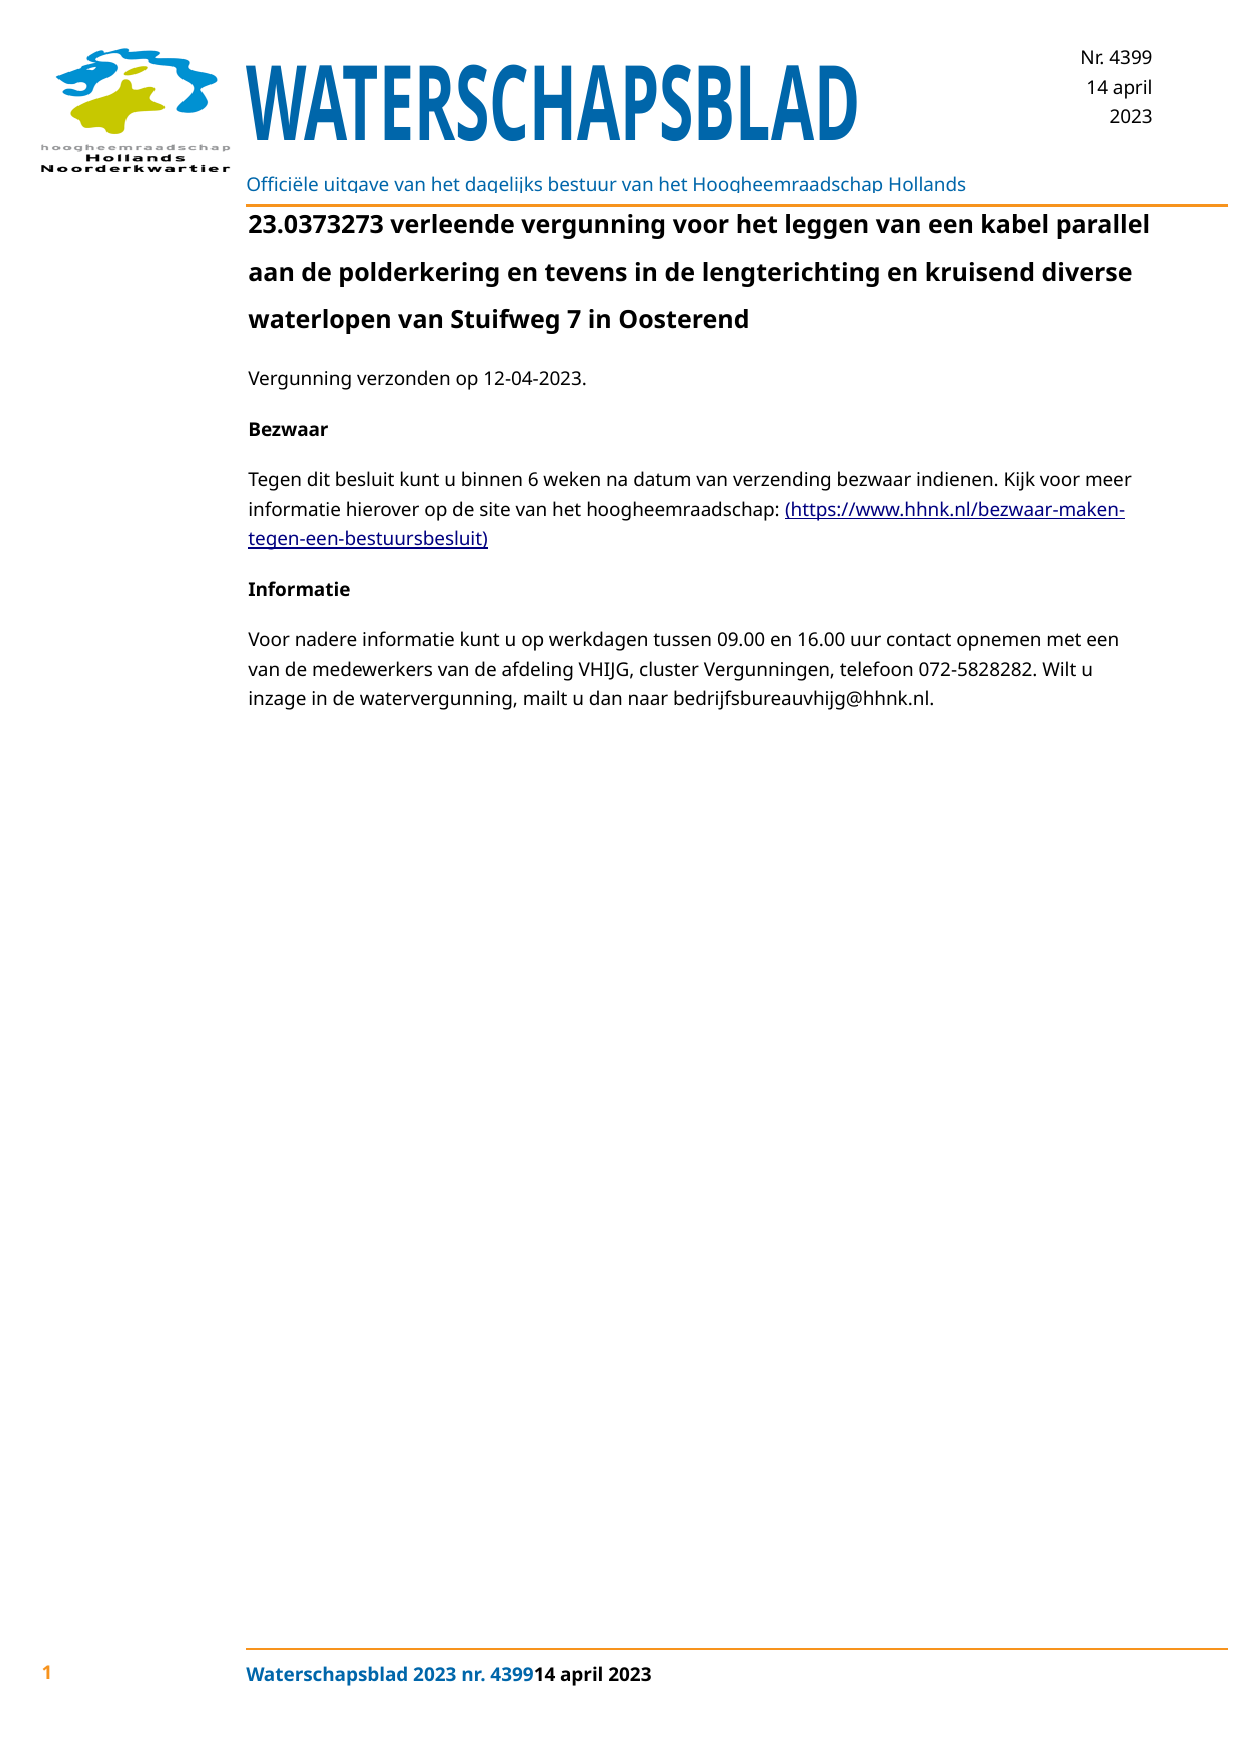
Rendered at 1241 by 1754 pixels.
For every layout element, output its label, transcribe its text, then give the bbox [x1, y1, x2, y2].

text 23.0373273 verleende vergunning voor het leggen van een kabel parallel aan de polderkering en tevens in de lengterichting en kruisend diverse waterlopen van Stuifweg 7 in Oosterend [248, 207, 1152, 336]
text Voor nadere informatie kunt u op werkdagen tussen 09.00 en 16.00 uur contact opnemen met een van de medewerkers van de afdeling VHIJG, cluster Vergunningen, telefoon 072-5828282. Wilt u inzage in de watervergunning, mailt u dan naar bedrijfsbureauvhijg@hhnk.nl. [248, 626, 1152, 711]
picture [41, 47, 231, 172]
text Informatie [248, 576, 1152, 602]
text Vergunning verzonden op 12-04-2023. [248, 366, 1152, 391]
text Tegen dit besluit kunt u binnen 6 weken na datum van verzending bezwaar indienen. Kijk voor meer informatie hierover op de site van het hoogheemraadschap: (https://www.hhnk.nl/bezwaar-maken-tegen-een-bestuursbesluit) [248, 466, 1152, 551]
text Bezwaar [248, 416, 1152, 442]
